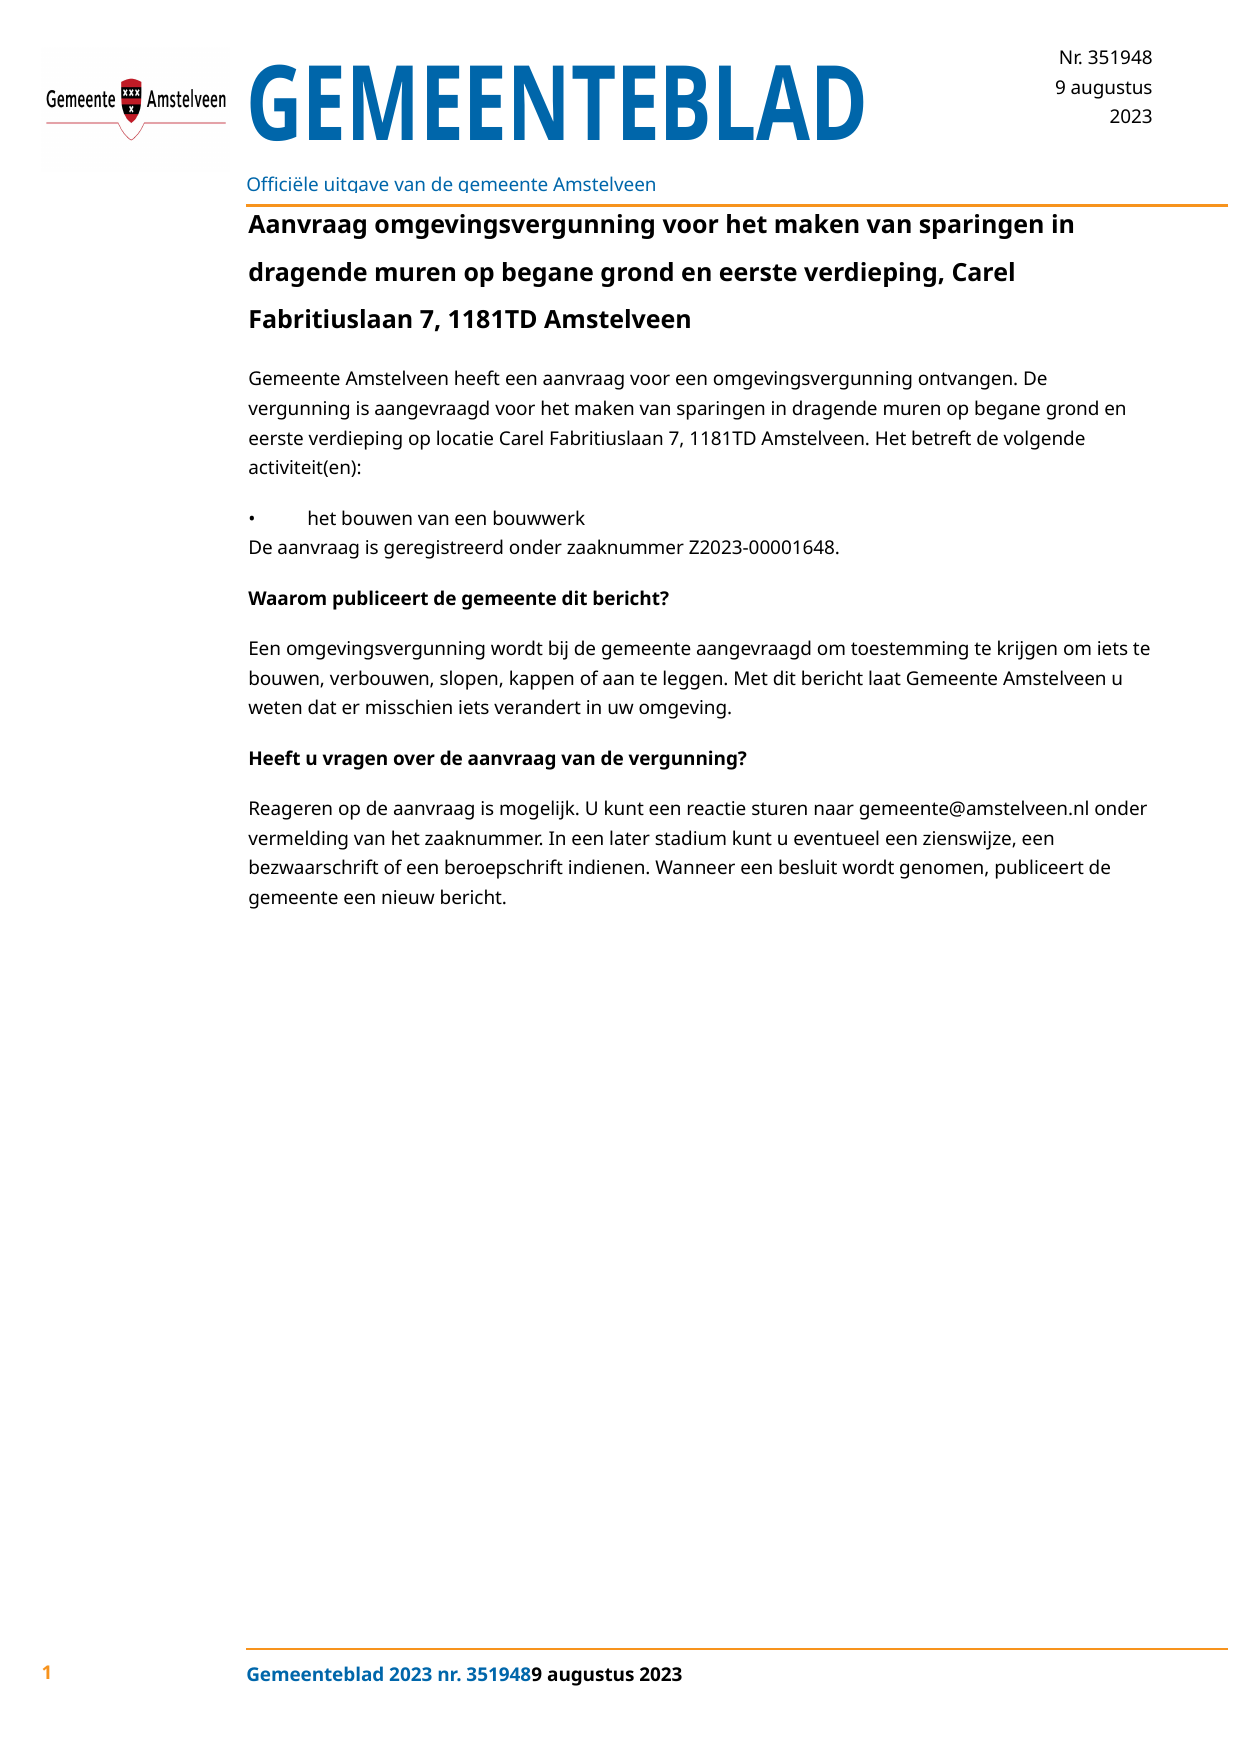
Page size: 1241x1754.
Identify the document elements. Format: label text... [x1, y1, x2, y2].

text Aanvraag omgevingsvergunning voor het maken van sparingen in dragende muren op begane grond en eerste verdieping, Carel Fabritiuslaan 7, 1181TD Amstelveen [248, 207, 1152, 336]
text Een omgevingsvergunning wordt bij de gemeente aangevraagd om toestemming te krijgen om iets te bouwen, verbouwen, slopen, kappen of aan te leggen. Met dit bericht laat Gemeente Amstelveen u weten dat er misschien iets verandert in uw omgeving. [248, 635, 1152, 720]
text Waarom publiceert de gemeente dit bericht? [248, 585, 1152, 610]
text Reageren op de aanvraag is mogelijk. U kunt een reactie sturen naar gemeente@amstelveen.nl onder vermelding van het zaaknummer. In een later stadium kunt u eventueel een zienswijze, een bezwaarschrift of een beroepschrift indienen. Wanneer een besluit wordt genomen, publiceert de gemeente een nieuw bericht. [248, 795, 1152, 909]
text Heeft u vragen over de aanvraag van de vergunning? [248, 745, 1152, 770]
picture [41, 47, 231, 172]
list het bouwen van een bouwwerk [248, 505, 1152, 530]
text De aanvraag is geregistreerd onder zaaknummer Z2023-00001648. [248, 534, 1152, 560]
text Gemeente Amstelveen heeft een aanvraag voor een omgevingsvergunning ontvangen. De vergunning is aangevraagd voor het maken van sparingen in dragende muren op begane grond en eerste verdieping op locatie Carel Fabritiuslaan 7, 1181TD Amstelveen. Het betreft de volgende activiteit(en): [248, 366, 1152, 480]
